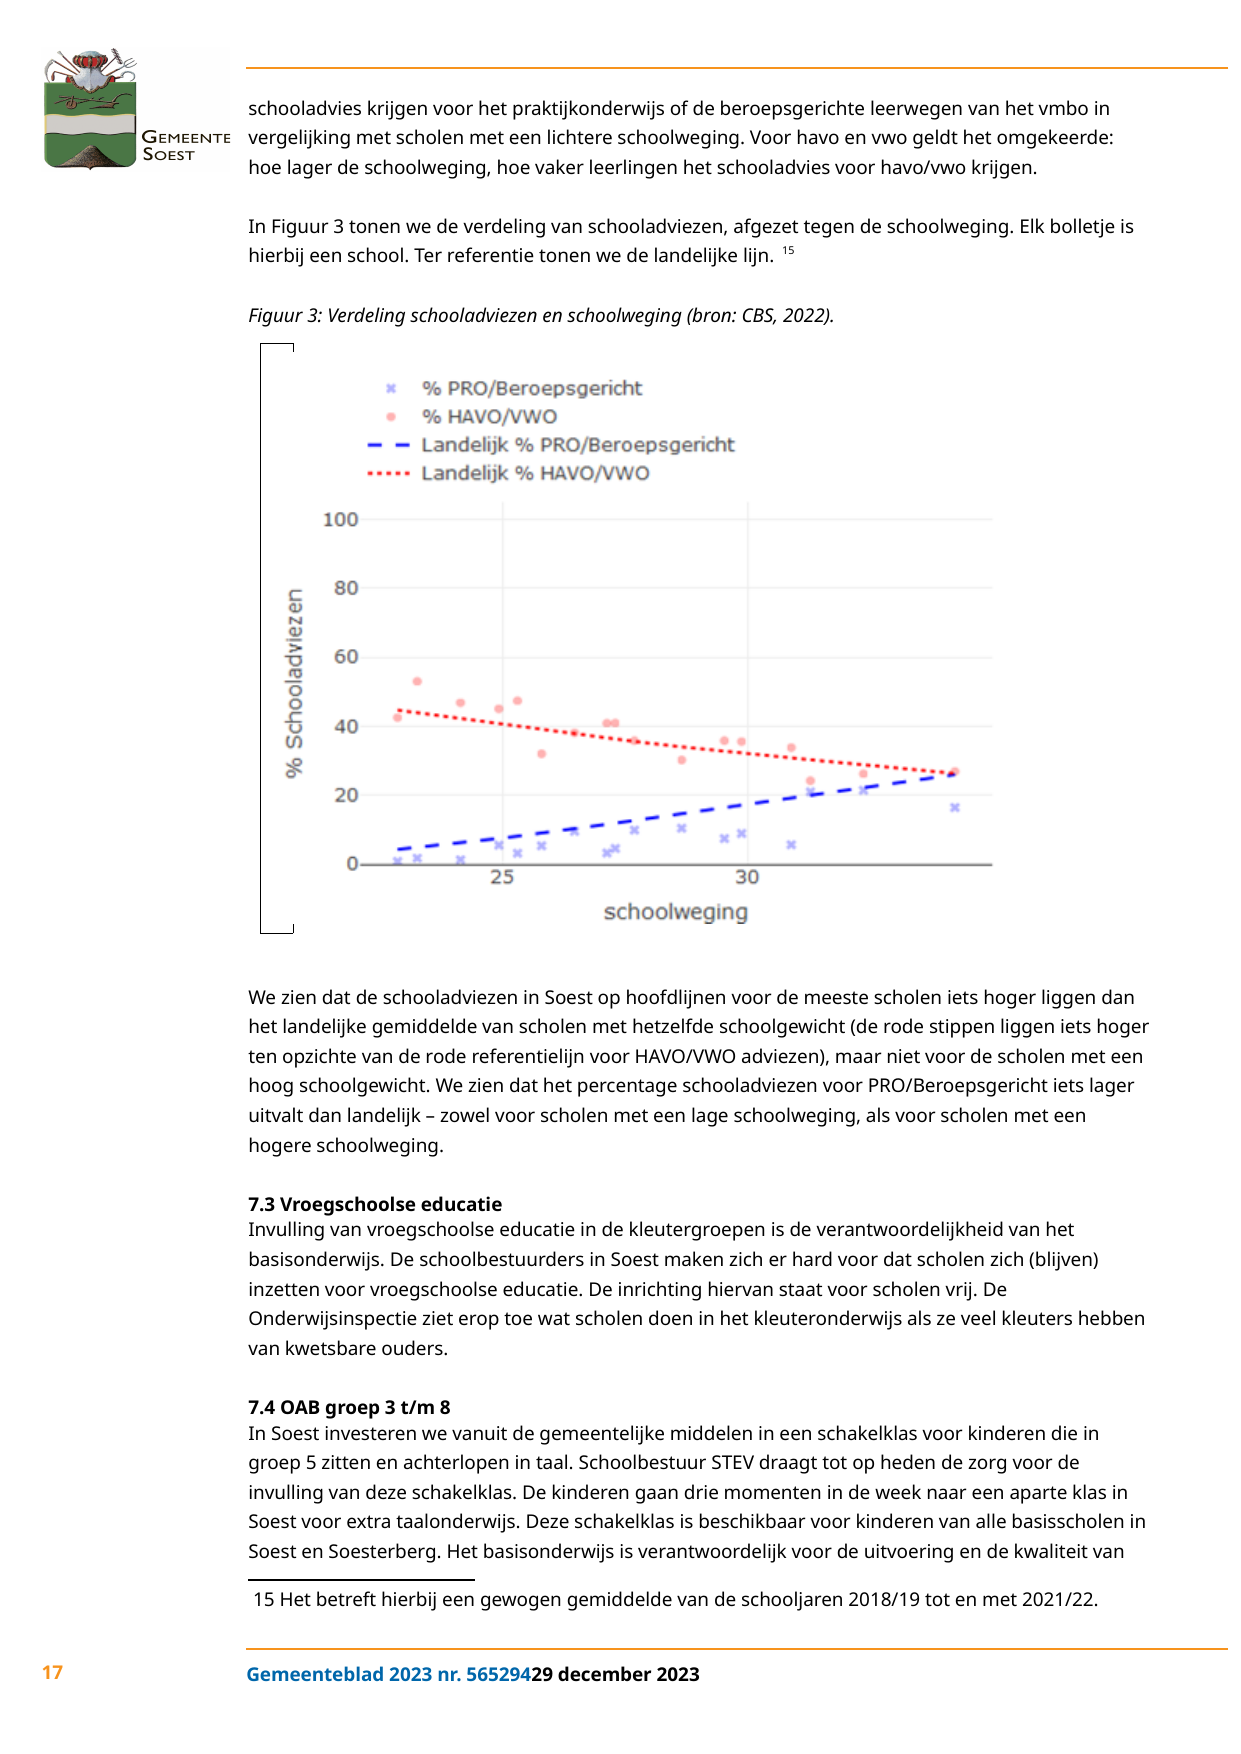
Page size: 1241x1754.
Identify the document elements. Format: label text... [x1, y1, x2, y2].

picture [41, 47, 231, 172]
text We zien dat de schooladviezen in Soest op hoofdlijnen voor de meeste scholen iets hoger liggen dan het landelijke gemiddelde van scholen met hetzelfde schoolgewicht (de rode stippen liggen iets hoger ten opzichte van de rode referentielijn voor HAVO/VWO adviezen), maar niet voor de scholen met een hoog schoolgewicht. We zien dat het percentage schooladviezen voor PRO/Beroepsgericht iets lager uitvalt dan landelijk – zowel voor scholen met een lage schoolweging, als voor scholen met een hogere schoolweging. [248, 984, 1152, 1157]
text Invulling van vroegschoolse educatie in de kleutergroepen is de verantwoordelijkheid van het basisonderwijs. De schoolbestuurders in Soest maken zich er hard voor dat scholen zich (blijven) inzetten voor vroegschoolse educatie. De inrichting hiervan staat voor scholen vrij. De Onderwijsinspectie ziet erop toe wat scholen doen in het kleuteronderwijs als ze veel kleuters hebben van kwetsbare ouders. [248, 1217, 1152, 1361]
text Het betreft hierbij een gewogen gemiddelde van de schooljaren 2018/19 tot en met 2021/22. [248, 1586, 1152, 1612]
text schooladvies krijgen voor het praktijkonderwijs of de beroepsgerichte leerwegen van het vmbo in vergelijking met scholen met een lichtere schoolweging. Voor havo en vwo geldt het omgekeerde: hoe lager de schoolweging, hoe vaker leerlingen het schooladvies voor havo/vwo krijgen. [248, 95, 1152, 180]
text In Soest investeren we vanuit de gemeentelijke middelen in een schakelklas voor kinderen die in groep 5 zitten en achterlopen in taal. Schoolbestuur STEV draagt tot op heden de zorg voor de invulling van deze schakelklas. De kinderen gaan drie momenten in de week naar een aparte klas in Soest voor extra taalonderwijs. Deze schakelklas is beschikbaar voor kinderen van alle basisscholen in Soest en Soesterberg. Het basisonderwijs is verantwoordelijk voor de uitvoering en de kwaliteit van [248, 1420, 1152, 1564]
text 7.4 OAB groep 3 t/m 8 [248, 1394, 1152, 1420]
text Figuur 3: Verdeling schooladviezen en schoolweging (bron: CBS, 2022). [248, 302, 1152, 328]
text 7.3 Vroegschoolse educatie [248, 1191, 1152, 1217]
text In Figuur 3 tonen we de verdeling van schooladviezen, afgezet tegen de schoolweging. Elk bolletje is hierbij een school. Ter referentie tonen we de landelijke lijn. [248, 213, 1152, 268]
picture [268, 352, 1008, 924]
